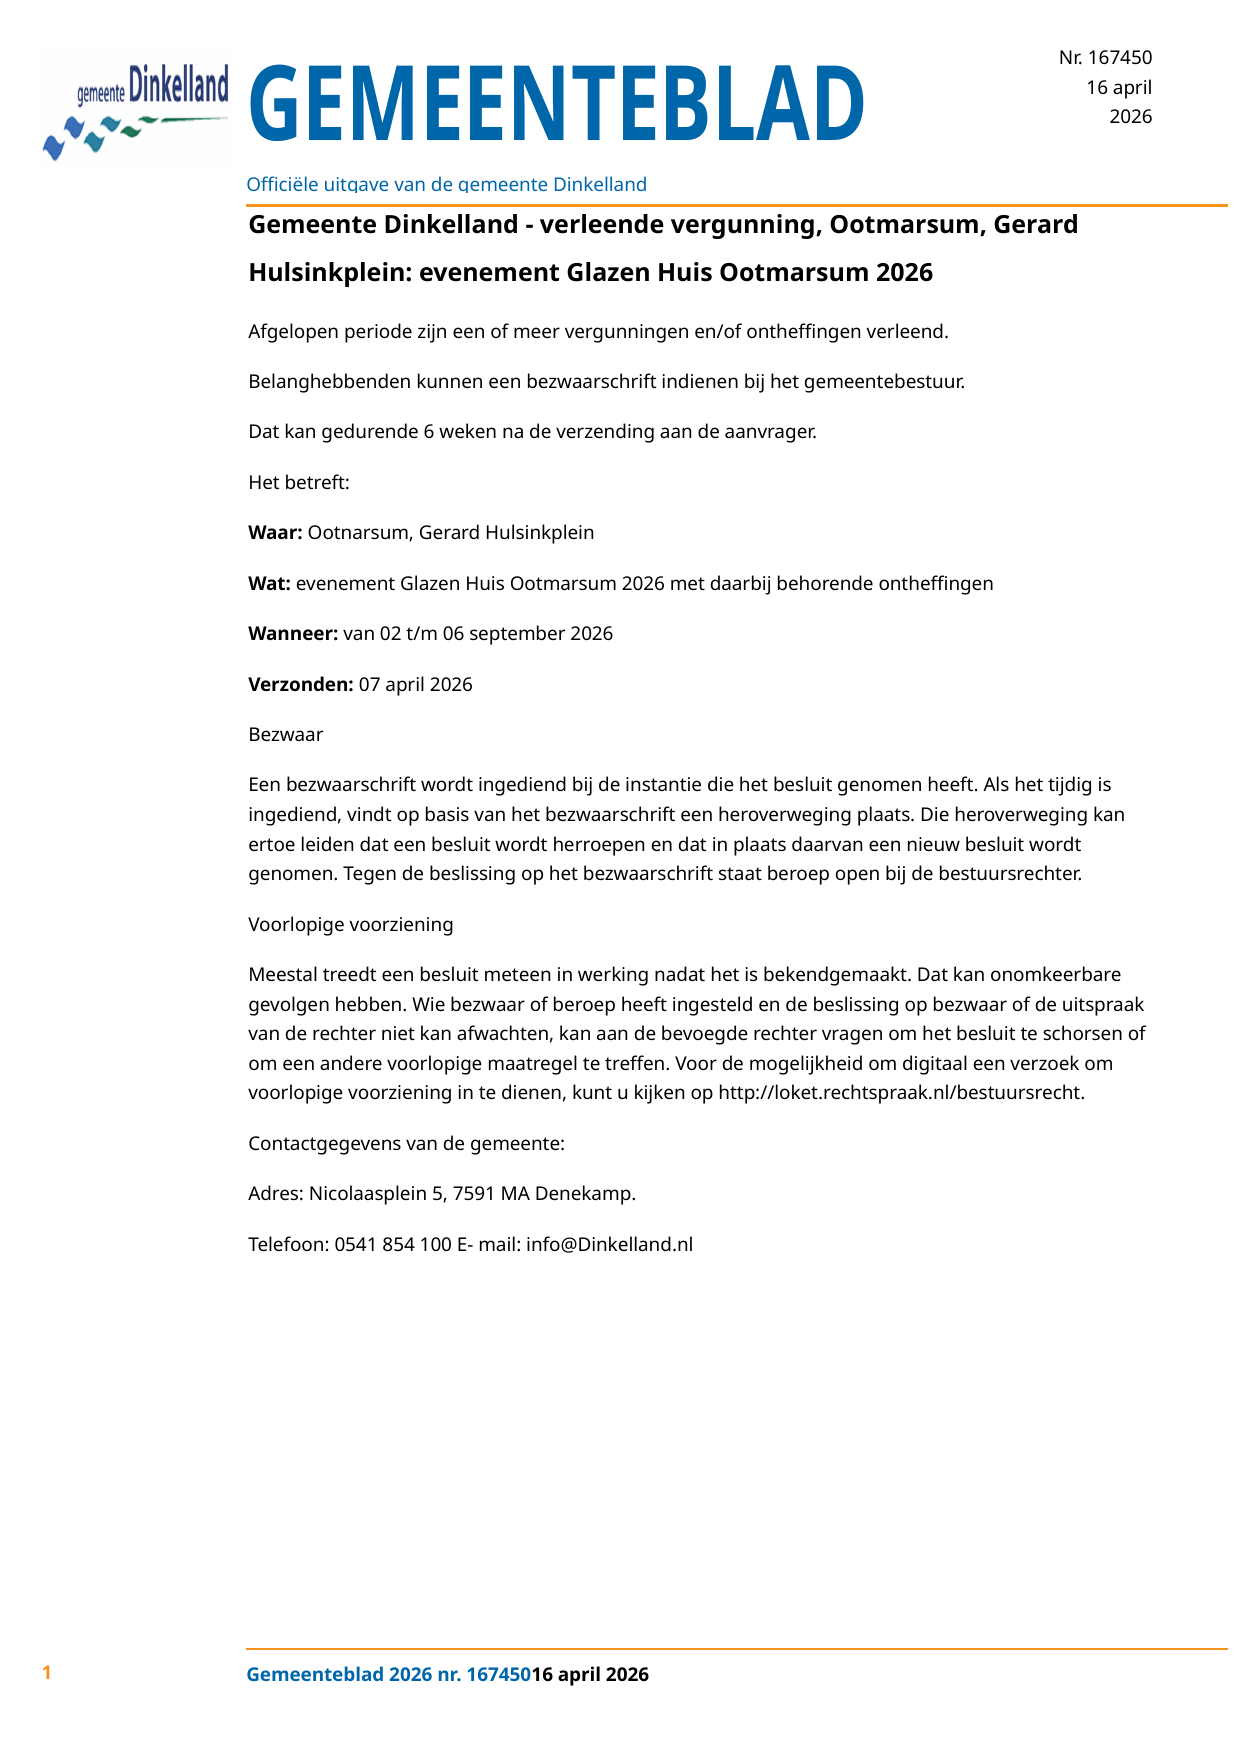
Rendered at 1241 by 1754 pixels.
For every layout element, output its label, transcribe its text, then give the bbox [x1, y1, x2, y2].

text Meestal treedt een besluit meteen in werking nadat het is bekendgemaakt. Dat kan onomkeerbare gevolgen hebben. Wie bezwaar of beroep heeft ingesteld en de beslissing op bezwaar of de uitspraak van de rechter niet kan afwachten, kan aan de bevoegde rechter vragen om het besluit te schorsen of om een andere voorlopige maatregel te treffen. Voor de mogelijkheid om digitaal een verzoek om voorlopige voorziening in te dienen, kunt u kijken op http://loket.rechtspraak.nl/bestuursrecht. [248, 961, 1152, 1105]
text Verzonden: 07 april 2026 [248, 671, 1152, 697]
text Voorlopige voorziening [248, 911, 1152, 937]
text Wanneer: van 02 t/m 06 september 2026 [248, 620, 1152, 646]
text Dat kan gedurende 6 weken na de verzending aan de aanvrager. [248, 419, 1152, 444]
text Afgelopen periode zijn een of meer vergunningen en/of ontheffingen verleend. [248, 318, 1152, 344]
text Gemeente Dinkelland - verleende vergunning, Ootmarsum, Gerard Hulsinkplein: evenement Glazen Huis Ootmarsum 2026 [248, 207, 1152, 288]
text Belanghebbenden kunnen een bezwaarschrift indienen bij het gemeentebestuur. [248, 368, 1152, 394]
text Telefoon: 0541 854 100 E- mail: info@Dinkelland.nl [248, 1231, 1152, 1257]
text Het betreft: [248, 469, 1152, 495]
text Bezwaar [248, 721, 1152, 747]
text Een bezwaarschrift wordt ingediend bij de instantie die het besluit genomen heeft. Als het tijdig is ingediend, vindt op basis van het bezwaarschrift een heroverweging plaats. Die heroverweging kan ertoe leiden dat een besluit wordt herroepen en dat in plaats daarvan een nieuw besluit wordt genomen. Tegen de beslissing op het bezwaarschrift staat beroep open bij de bestuursrechter. [248, 772, 1152, 886]
text Contactgegevens van de gemeente: [248, 1130, 1152, 1156]
text Adres: Nicolaasplein 5, 7591 MA Denekamp. [248, 1180, 1152, 1206]
picture [41, 47, 231, 172]
text Wat: evenement Glazen Huis Ootmarsum 2026 met daarbij behorende ontheffingen [248, 570, 1152, 596]
text Waar: Ootnarsum, Gerard Hulsinkplein [248, 519, 1152, 545]
